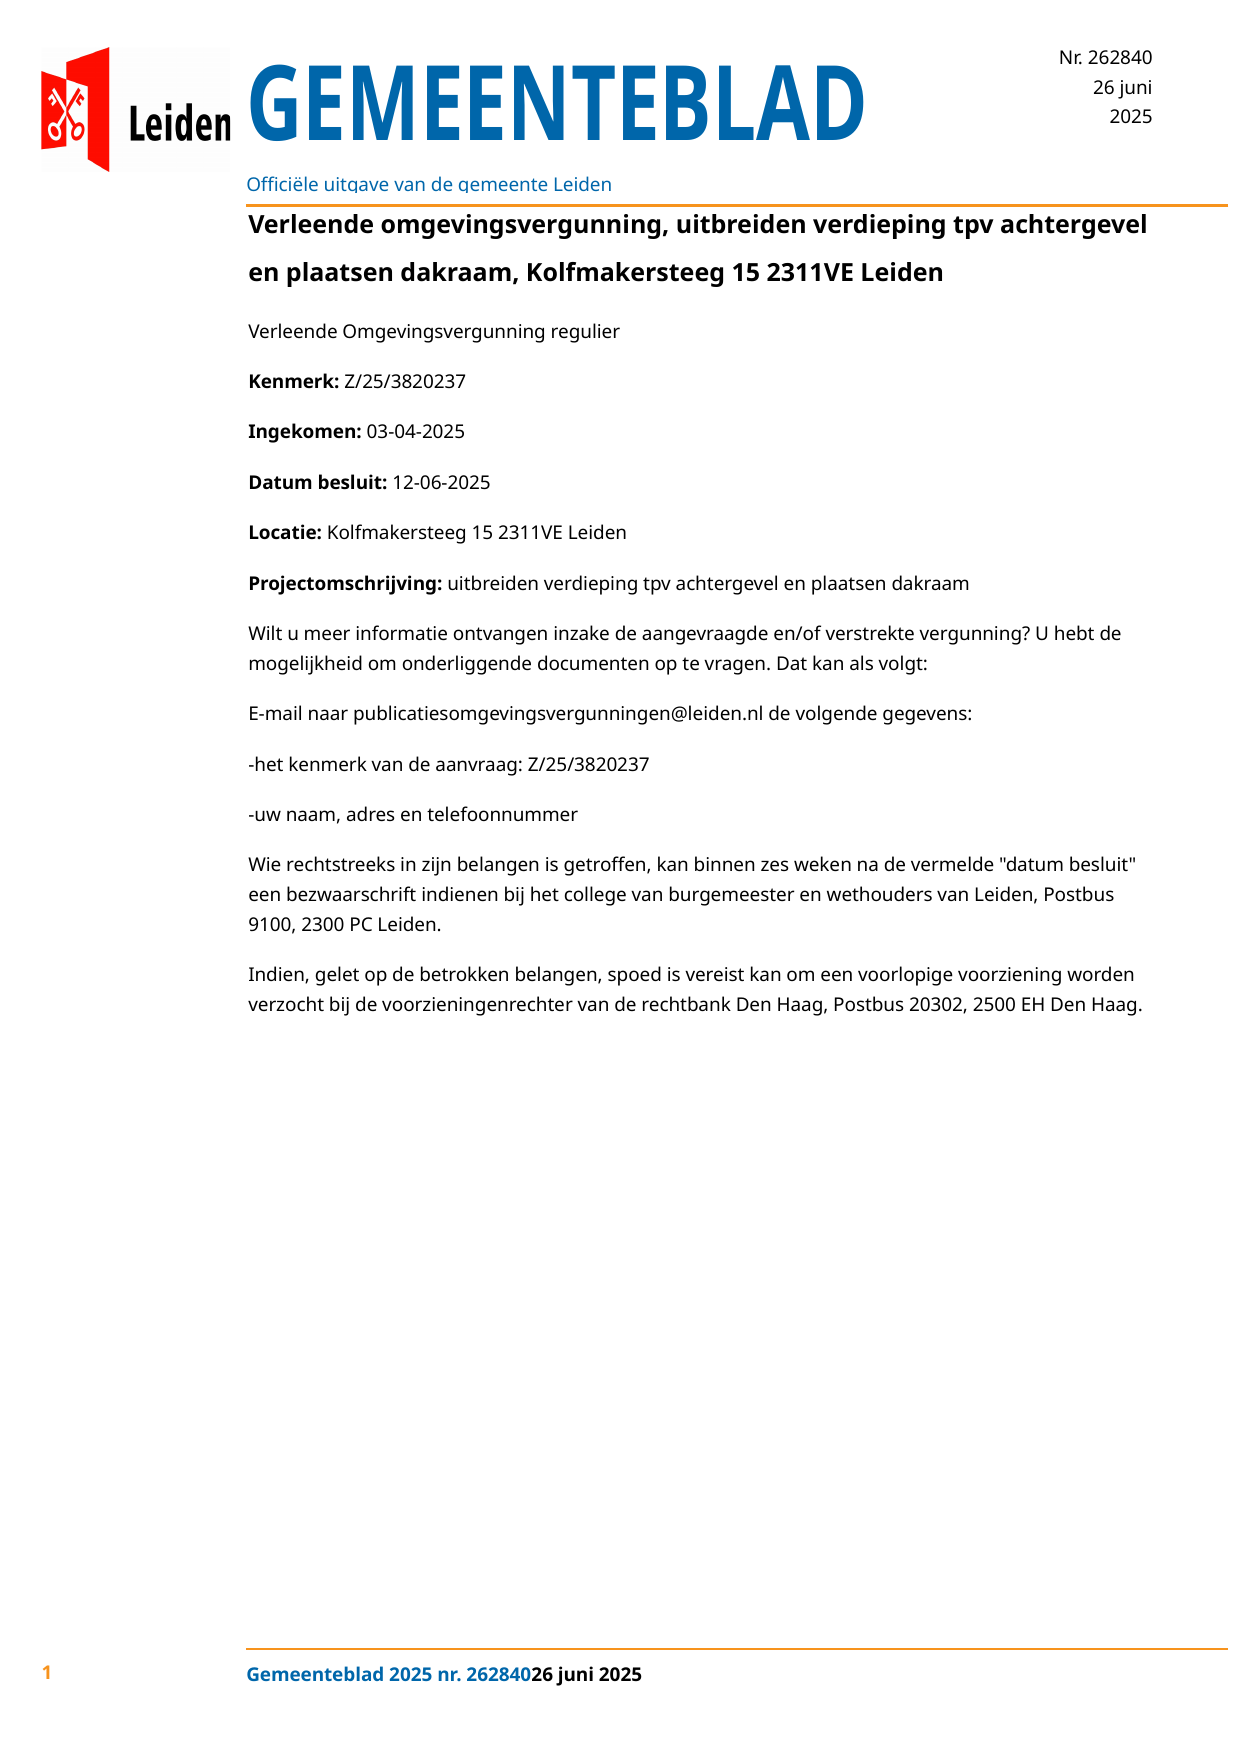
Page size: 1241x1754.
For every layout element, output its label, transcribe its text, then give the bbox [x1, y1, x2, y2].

text Verleende omgevingsvergunning, uitbreiden verdieping tpv achtergevel en plaatsen dakraam, Kolfmakersteeg 15 2311VE Leiden [248, 207, 1152, 288]
text Wie rechtstreeks in zijn belangen is getroffen, kan binnen zes weken na de vermelde "datum besluit" een bezwaarschrift indienen bij het college van burgemeester en wethouders van Leiden, Postbus 9100, 2300 PC Leiden. [248, 852, 1152, 937]
text Wilt u meer informatie ontvangen inzake de aangevraagde en/of verstrekte vergunning? U hebt de mogelijkheid om onderliggende documenten op te vragen. Dat kan als volgt: [248, 620, 1152, 676]
text Datum besluit: 12-06-2025 [248, 469, 1152, 495]
text Kenmerk: Z/25/3820237 [248, 368, 1152, 394]
text Ingekomen: 03-04-2025 [248, 419, 1152, 444]
text Projectomschrijving: uitbreiden verdieping tpv achtergevel en plaatsen dakraam [248, 570, 1152, 596]
picture [41, 47, 231, 172]
text -uw naam, adres en telefoonnummer [248, 801, 1152, 827]
text Locatie: Kolfmakersteeg 15 2311VE Leiden [248, 519, 1152, 545]
text Verleende Omgevingsvergunning regulier [248, 318, 1152, 344]
text E-mail naar publicatiesomgevingsvergunningen@leiden.nl de volgende gegevens: [248, 700, 1152, 726]
text Indien, gelet op de betrokken belangen, spoed is vereist kan om een voorlopige voorziening worden verzocht bij de voorzieningenrechter van de rechtbank Den Haag, Postbus 20302, 2500 EH Den Haag. [248, 961, 1152, 1017]
text -het kenmerk van de aanvraag: Z/25/3820237 [248, 751, 1152, 777]
